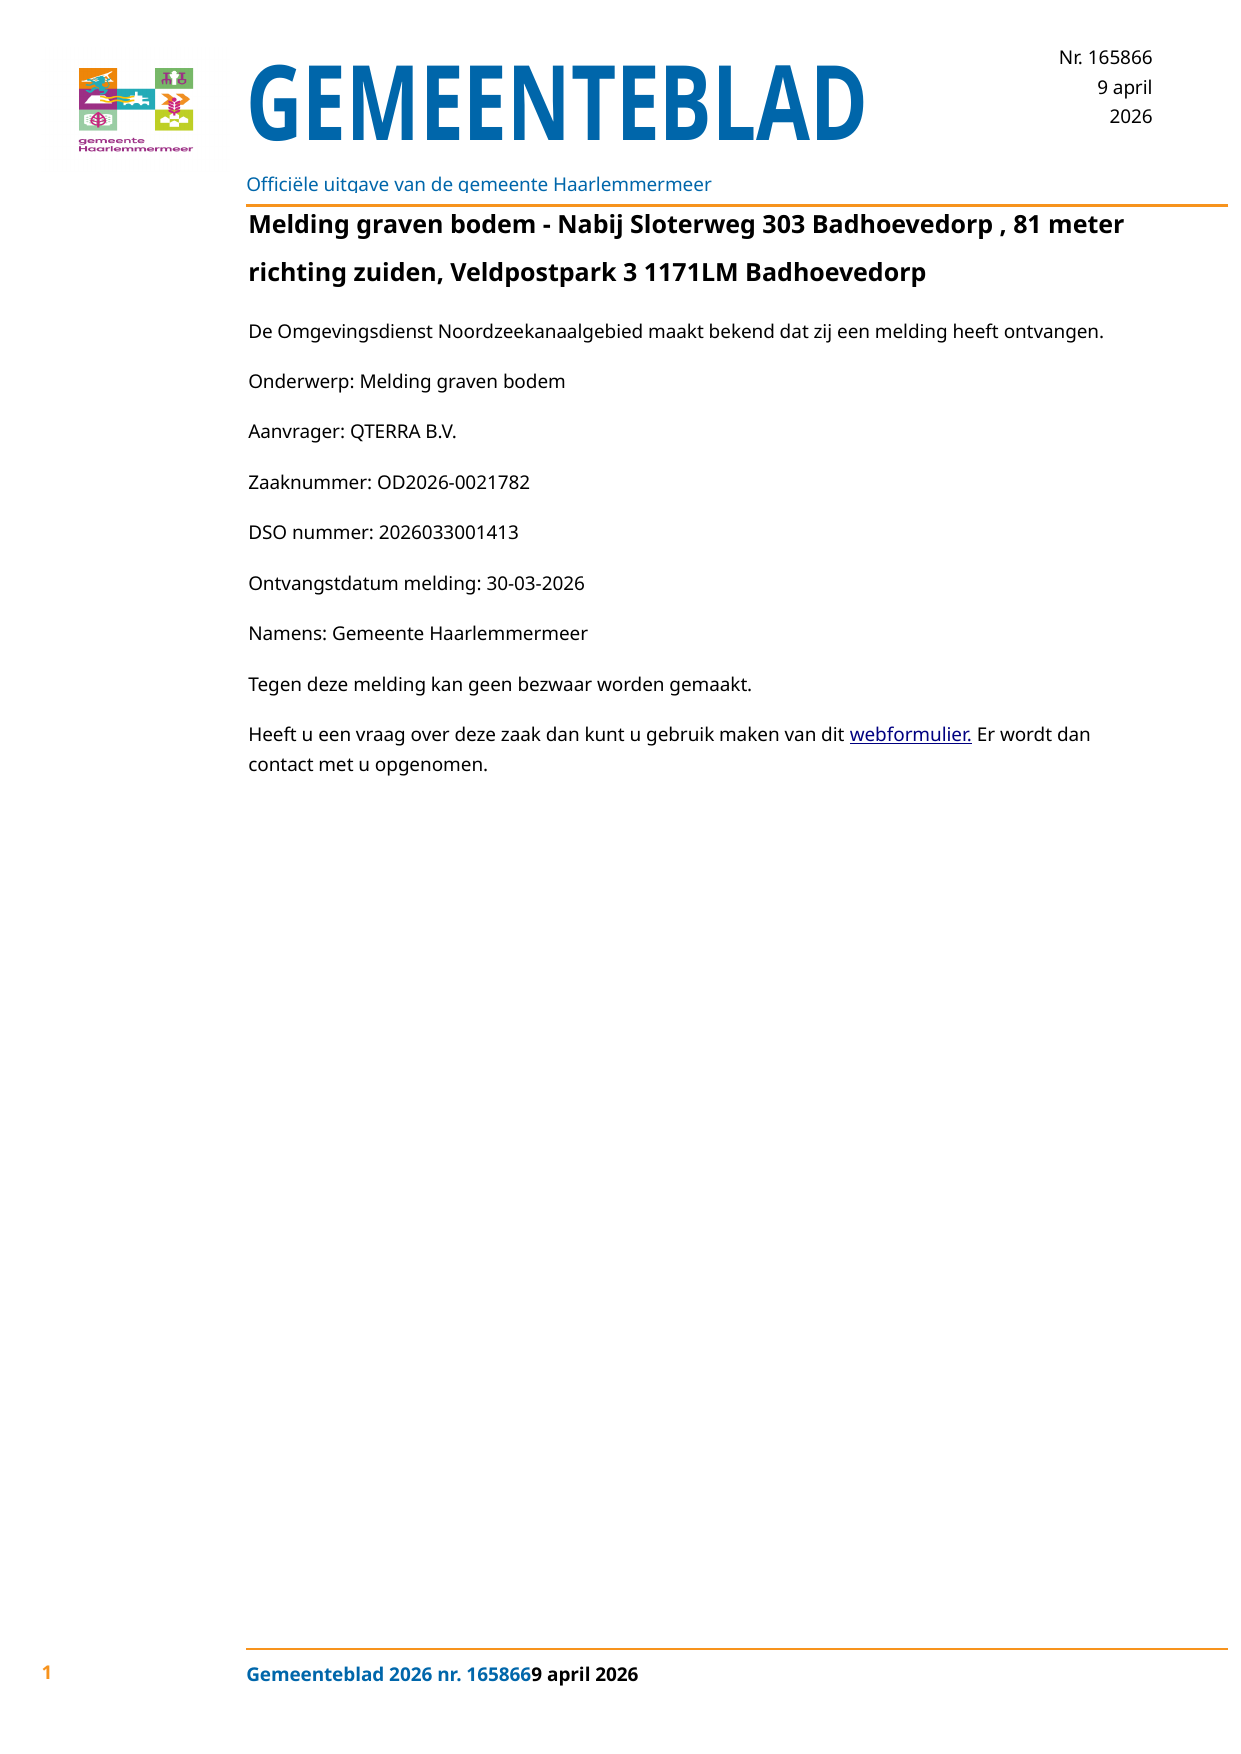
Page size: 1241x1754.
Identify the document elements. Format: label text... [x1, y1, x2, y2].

text De Omgevingsdienst Noordzeekanaalgebied maakt bekend dat zij een melding heeft ontvangen. [248, 318, 1152, 344]
text Heeft u een vraag over deze zaak dan kunt u gebruik maken van dit webformulier. Er wordt dan contact met u opgenomen. [248, 721, 1152, 777]
text Onderwerp: Melding graven bodem [248, 368, 1152, 394]
text Zaaknummer: OD2026-0021782 [248, 469, 1152, 495]
picture [41, 47, 231, 172]
text Tegen deze melding kan geen bezwaar worden gemaakt. [248, 671, 1152, 697]
text Melding graven bodem - Nabij Sloterweg 303 Badhoevedorp , 81 meter richting zuiden, Veldpostpark 3 1171LM Badhoevedorp [248, 207, 1152, 288]
text DSO nummer: 2026033001413 [248, 519, 1152, 545]
text Ontvangstdatum melding: 30-03-2026 [248, 570, 1152, 596]
text Aanvrager: QTERRA B.V. [248, 419, 1152, 444]
text Namens: Gemeente Haarlemmermeer [248, 620, 1152, 646]
